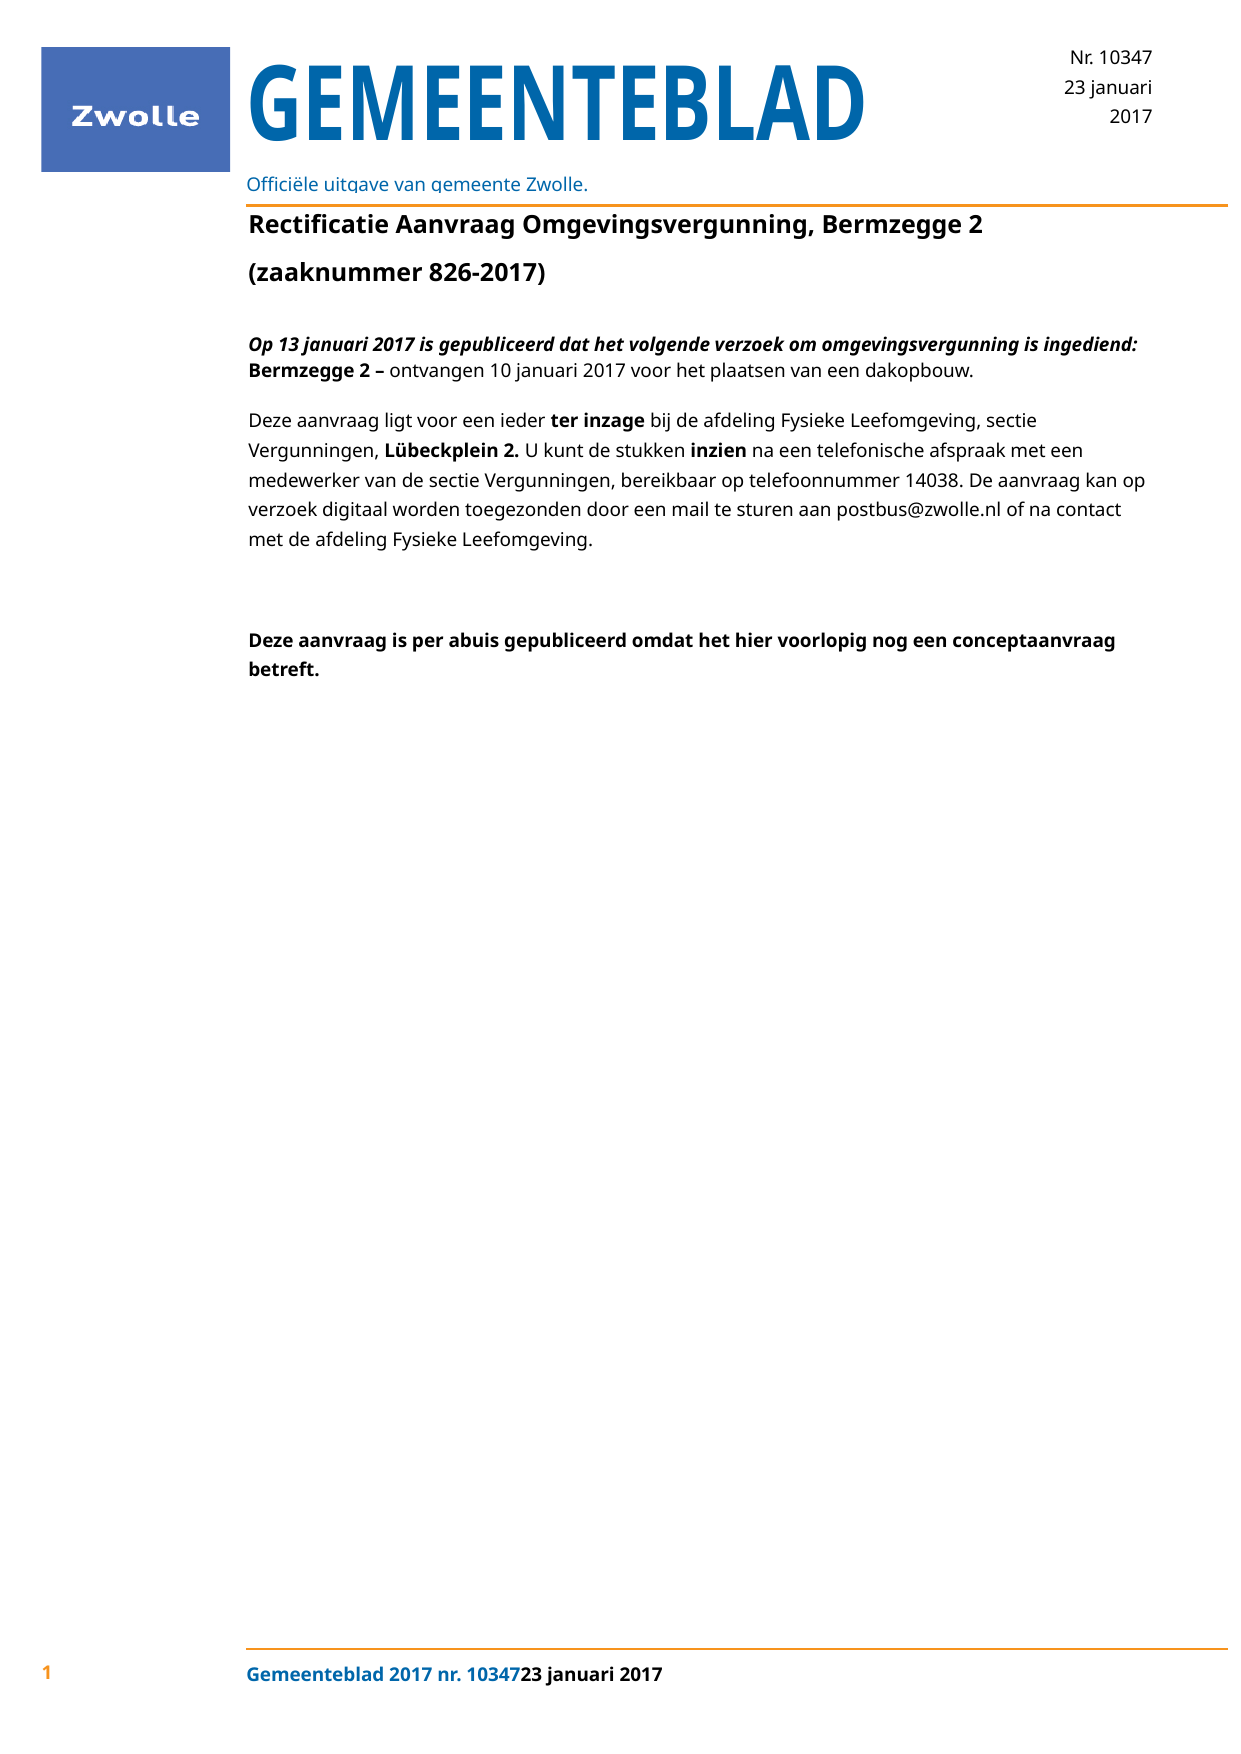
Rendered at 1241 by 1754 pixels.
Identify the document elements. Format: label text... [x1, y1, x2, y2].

text Rectificatie Aanvraag Omgevingsvergunning, Bermzegge 2 (zaaknummer 826-2017) [248, 207, 1152, 288]
text Op 13 januari 2017 is gepubliceerd dat het volgende verzoek om omgevingsvergunning is ingediend: [248, 331, 1152, 357]
picture [41, 47, 231, 172]
text Bermzegge 2 – ontvangen 10 januari 2017 voor het plaatsen van een dakopbouw. [248, 357, 1152, 383]
text Deze aanvraag ligt voor een ieder ter inzage bij de afdeling Fysieke Leefomgeving, sectie Vergunningen, Lübeckplein 2. U kunt de stukken inzien na een telefonische afspraak met een medewerker van de sectie Vergunningen, bereikbaar op telefoonnummer 14038. De aanvraag kan op verzoek digitaal worden toegezonden door een mail te sturen aan postbus@zwolle.nl of na contact met de afdeling Fysieke Leefomgeving. [248, 408, 1152, 552]
text Deze aanvraag is per abuis gepubliceerd omdat het hier voorlopig nog een conceptaanvraag betreft. [248, 627, 1152, 682]
